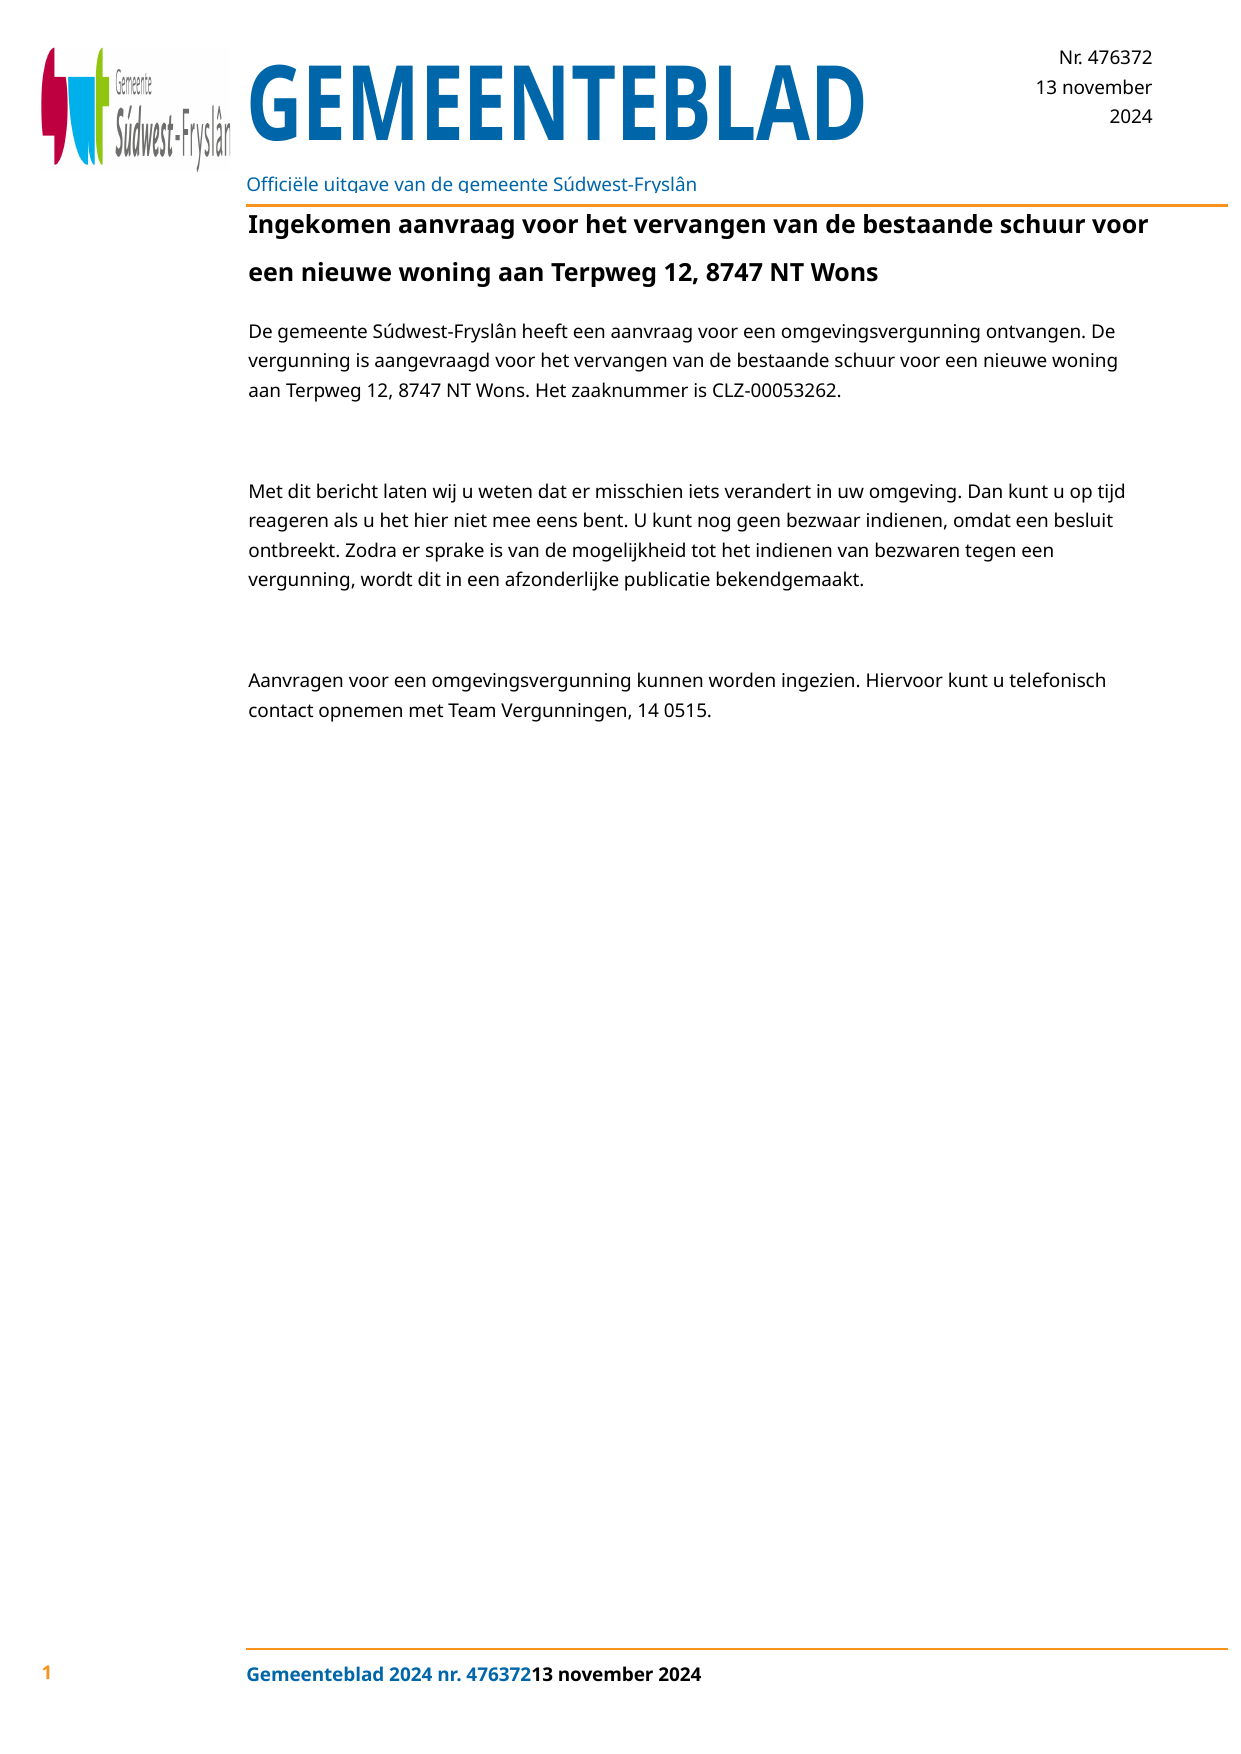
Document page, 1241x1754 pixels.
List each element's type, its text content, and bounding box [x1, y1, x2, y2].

text Met dit bericht laten wij u weten dat er misschien iets verandert in uw omgeving. Dan kunt u op tijd reageren als u het hier niet mee eens bent. U kunt nog geen bezwaar indienen, omdat een besluit ontbreekt. Zodra er sprake is van de mogelijkheid tot het indienen van bezwaren tegen een vergunning, wordt dit in een afzonderlijke publicatie bekendgemaakt. [248, 478, 1152, 592]
text De gemeente Súdwest-Fryslân heeft een aanvraag voor een omgevingsvergunning ontvangen. De vergunning is aangevraagd voor het vervangen van de bestaande schuur voor een nieuwe woning aan Terpweg 12, 8747 NT Wons. Het zaaknummer is CLZ-00053262. [248, 318, 1152, 403]
text Aanvragen voor een omgevingsvergunning kunnen worden ingezien. Hiervoor kunt u telefonisch contact opnemen met Team Vergunningen, 14 0515. [248, 667, 1152, 723]
text Ingekomen aanvraag voor het vervangen van de bestaande schuur voor een nieuwe woning aan Terpweg 12, 8747 NT Wons [248, 207, 1152, 288]
picture [41, 47, 231, 172]
